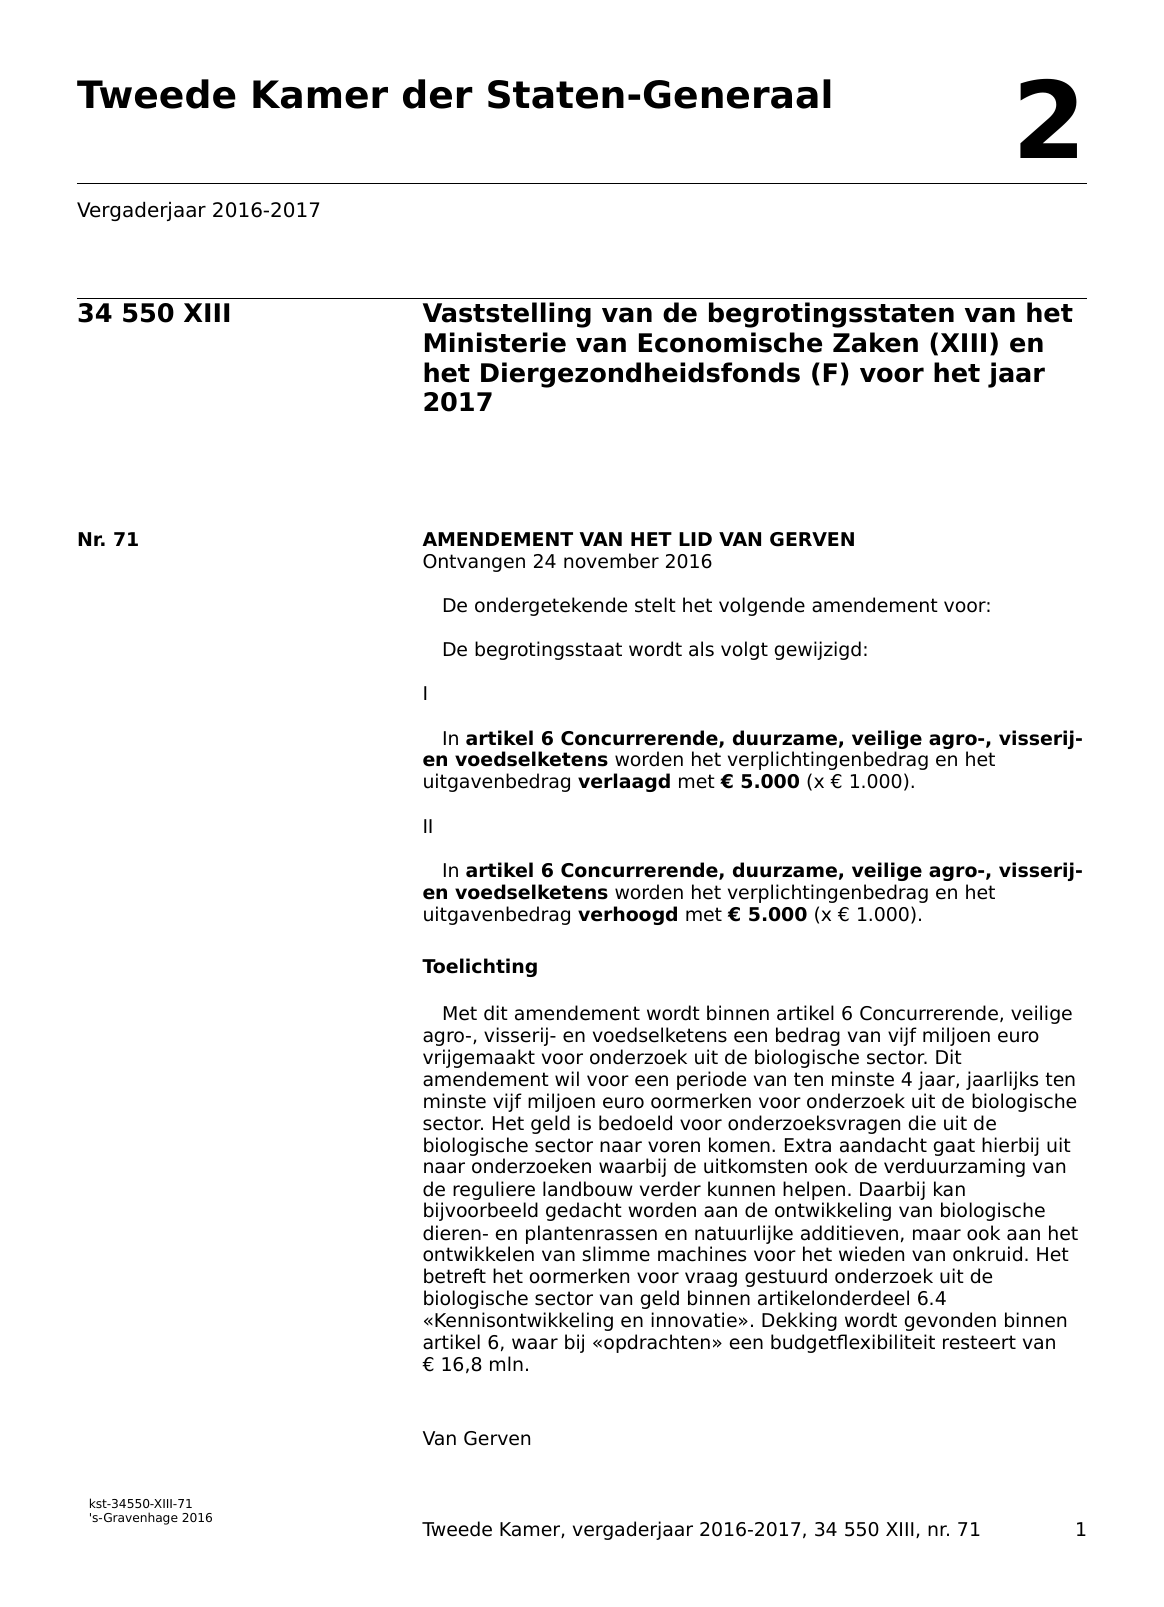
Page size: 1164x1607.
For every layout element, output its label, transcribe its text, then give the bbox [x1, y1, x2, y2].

text I [422, 683, 1087, 705]
table_cell Vergaderjaar 2016-2017 [77, 184, 1087, 298]
text De begrotingsstaat wordt als volgt gewijzigd: [422, 639, 1087, 661]
text Met dit amendement wordt binnen artikel 6 Concurrerende, veilige agro-, visserij- en voedselketens een bedrag van vijf miljoen euro vrijgemaakt voor onderzoek uit de biologische sector. Dit amendement wil voor een periode van ten minste 4 jaar, jaarlijks ten minste vijf miljoen euro oormerken voor onderzoek uit de biologische sector. Het geld is bedoeld voor onderzoeksvragen die uit de biologische sector naar voren komen. Extra aandacht gaat hierbij uit naar onderzoeken waarbij de uitkomsten ook de verduurzaming van de reguliere landbouw verder kunnen helpen. Daarbij kan bijvoorbeeld gedacht worden aan de ontwikkeling van biologische dieren- en plantenrassen en natuurlijke additieven, maar ook aan het ontwikkelen van slimme machines voor het wieden van onkruid. Het betreft het oormerken voor vraag gestuurd onderzoek uit de biologische sector van geld binnen artikelonderdeel 6.4 «Kennisontwikkeling en innovatie». Dekking wordt gevonden binnen artikel 6, waar bij «opdrachten» een budgetflexibiliteit resteert van € 16,8 mln. [422, 1003, 1087, 1376]
table_header 2 [886, 59, 1087, 183]
text In artikel 6 Concurrerende, duurzame, veilige agro-, visserij- en voedselketens worden het verplichtingenbedrag en het uitgavenbedrag verhoogd met € 5.000 (x € 1.000). [422, 860, 1087, 926]
subtitle Nr. 71 AMENDEMENT VAN HET LID VAN GERVEN [77, 529, 1087, 551]
text De ondergetekende stelt het volgende amendement voor: [422, 595, 1087, 617]
subtitle 34 550 XIII Vaststelling van de begrotingsstaten van het Ministerie van Economische Zaken (XIII) en het Diergezondheidsfonds (F) voor het jaar 2017 [77, 299, 1087, 418]
table_header Tweede Kamer der Staten-Generaal [77, 59, 886, 183]
text 's-Gravenhage 2016 [88, 1511, 323, 1525]
text In artikel 6 Concurrerende, duurzame, veilige agro-, visserij- en voedselketens worden het verplichtingenbedrag en het uitgavenbedrag verlaagd met € 5.000 (x € 1.000). [422, 727, 1087, 793]
subtitle Toelichting [422, 956, 1087, 978]
text Ontvangen 24 november 2016 [422, 551, 1087, 573]
text kst-34550-XIII-71 [88, 1497, 323, 1511]
text Van Gerven [422, 1406, 1087, 1450]
text II [422, 816, 1087, 837]
